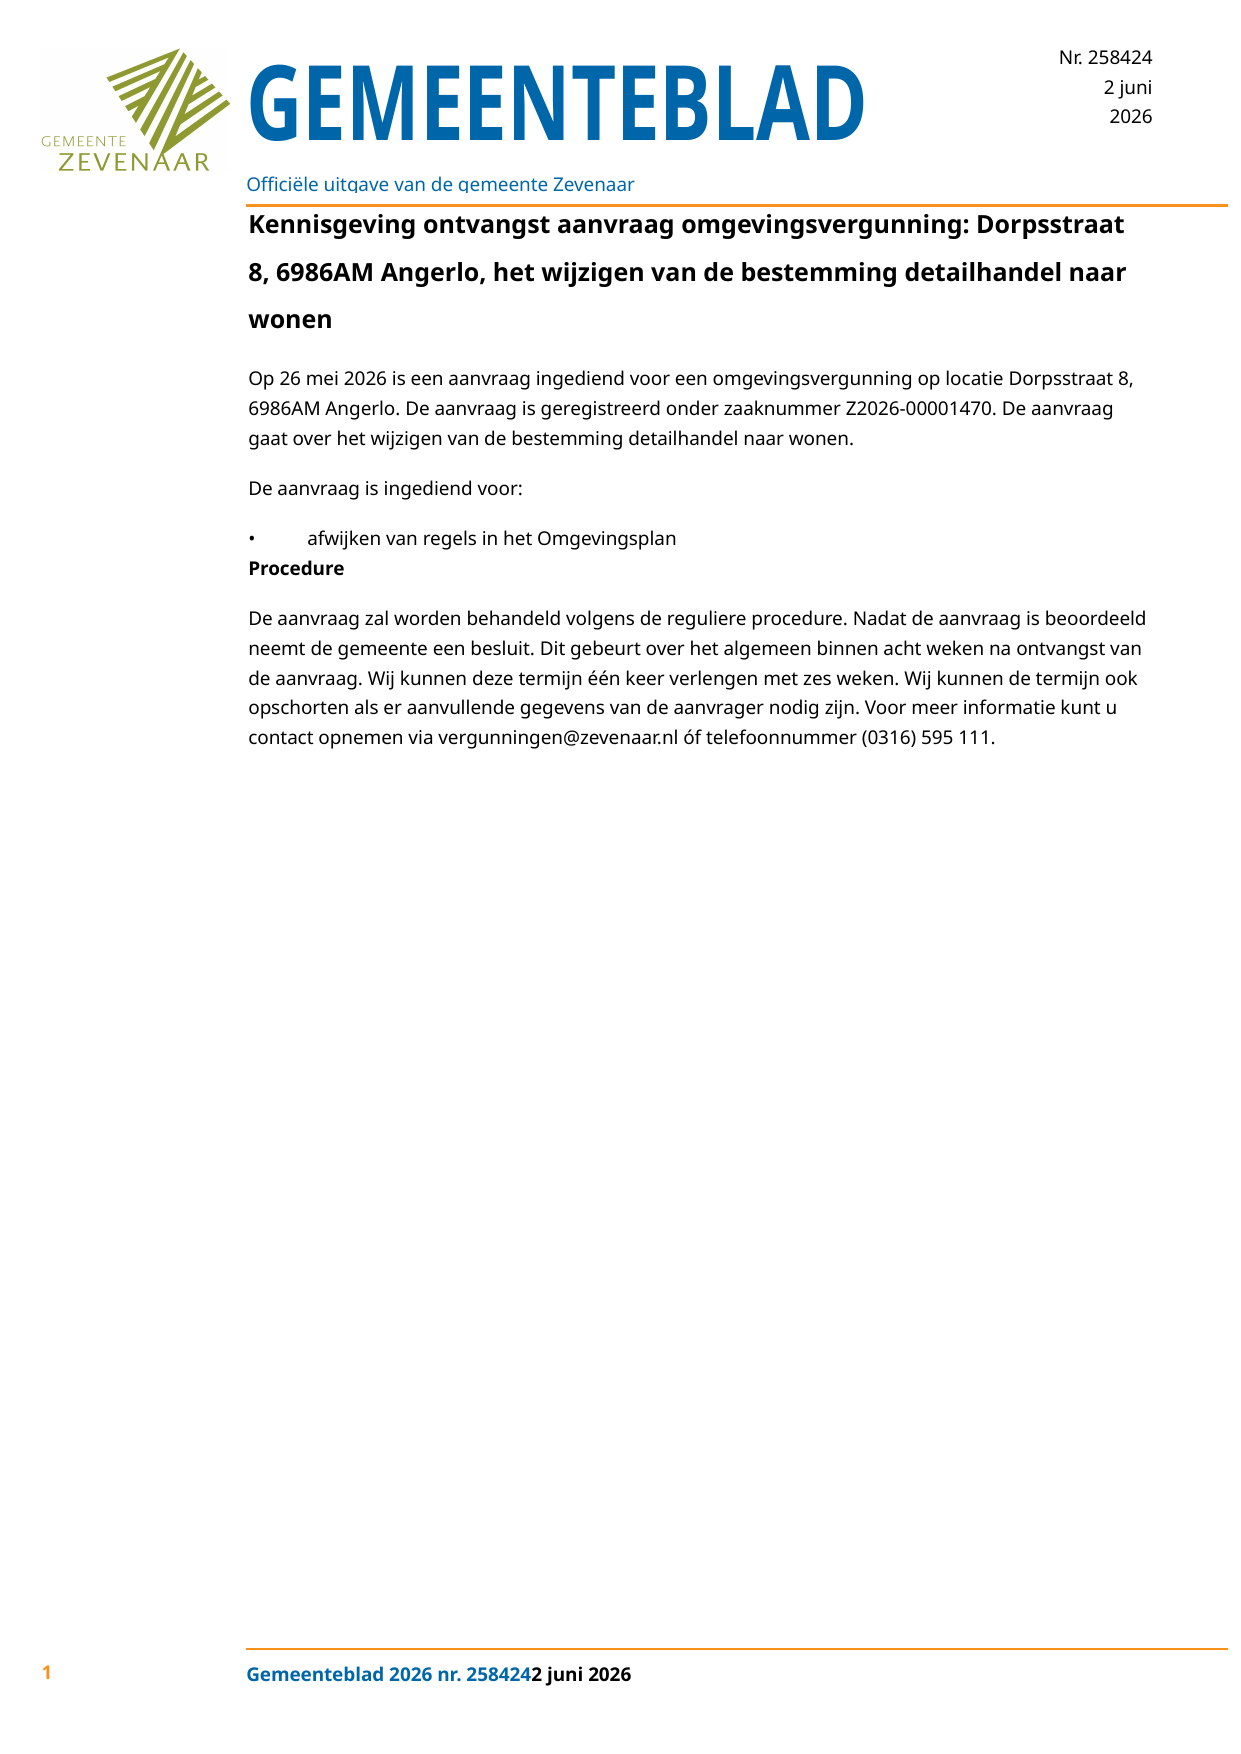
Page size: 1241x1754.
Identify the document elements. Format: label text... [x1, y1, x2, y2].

text Kennisgeving ontvangst aanvraag omgevingsvergunning: Dorpsstraat 8, 6986AM Angerlo, het wijzigen van de bestemming detailhandel naar wonen [248, 207, 1152, 336]
text De aanvraag zal worden behandeld volgens de reguliere procedure. Nadat de aanvraag is beoordeeld neemt de gemeente een besluit. Dit gebeurt over het algemeen binnen acht weken na ontvangst van de aanvraag. Wij kunnen deze termijn één keer verlengen met zes weken. Wij kunnen de termijn ook opschorten als er aanvullende gegevens van de aanvrager nodig zijn. Voor meer informatie kunt u contact opnemen via vergunningen@zevenaar.nl óf telefoonnummer (0316) 595 111. [248, 606, 1152, 749]
picture [41, 47, 231, 172]
text De aanvraag is ingediend voor: [248, 475, 1152, 501]
list afwijken van regels in het Omgevingsplan [248, 526, 1152, 551]
text Procedure [248, 555, 1152, 581]
text Op 26 mei 2026 is een aanvraag ingediend voor een omgevingsvergunning op locatie Dorpsstraat 8, 6986AM Angerlo. De aanvraag is geregistreerd onder zaaknummer Z2026-00001470. De aanvraag gaat over het wijzigen van de bestemming detailhandel naar wonen. [248, 366, 1152, 450]
